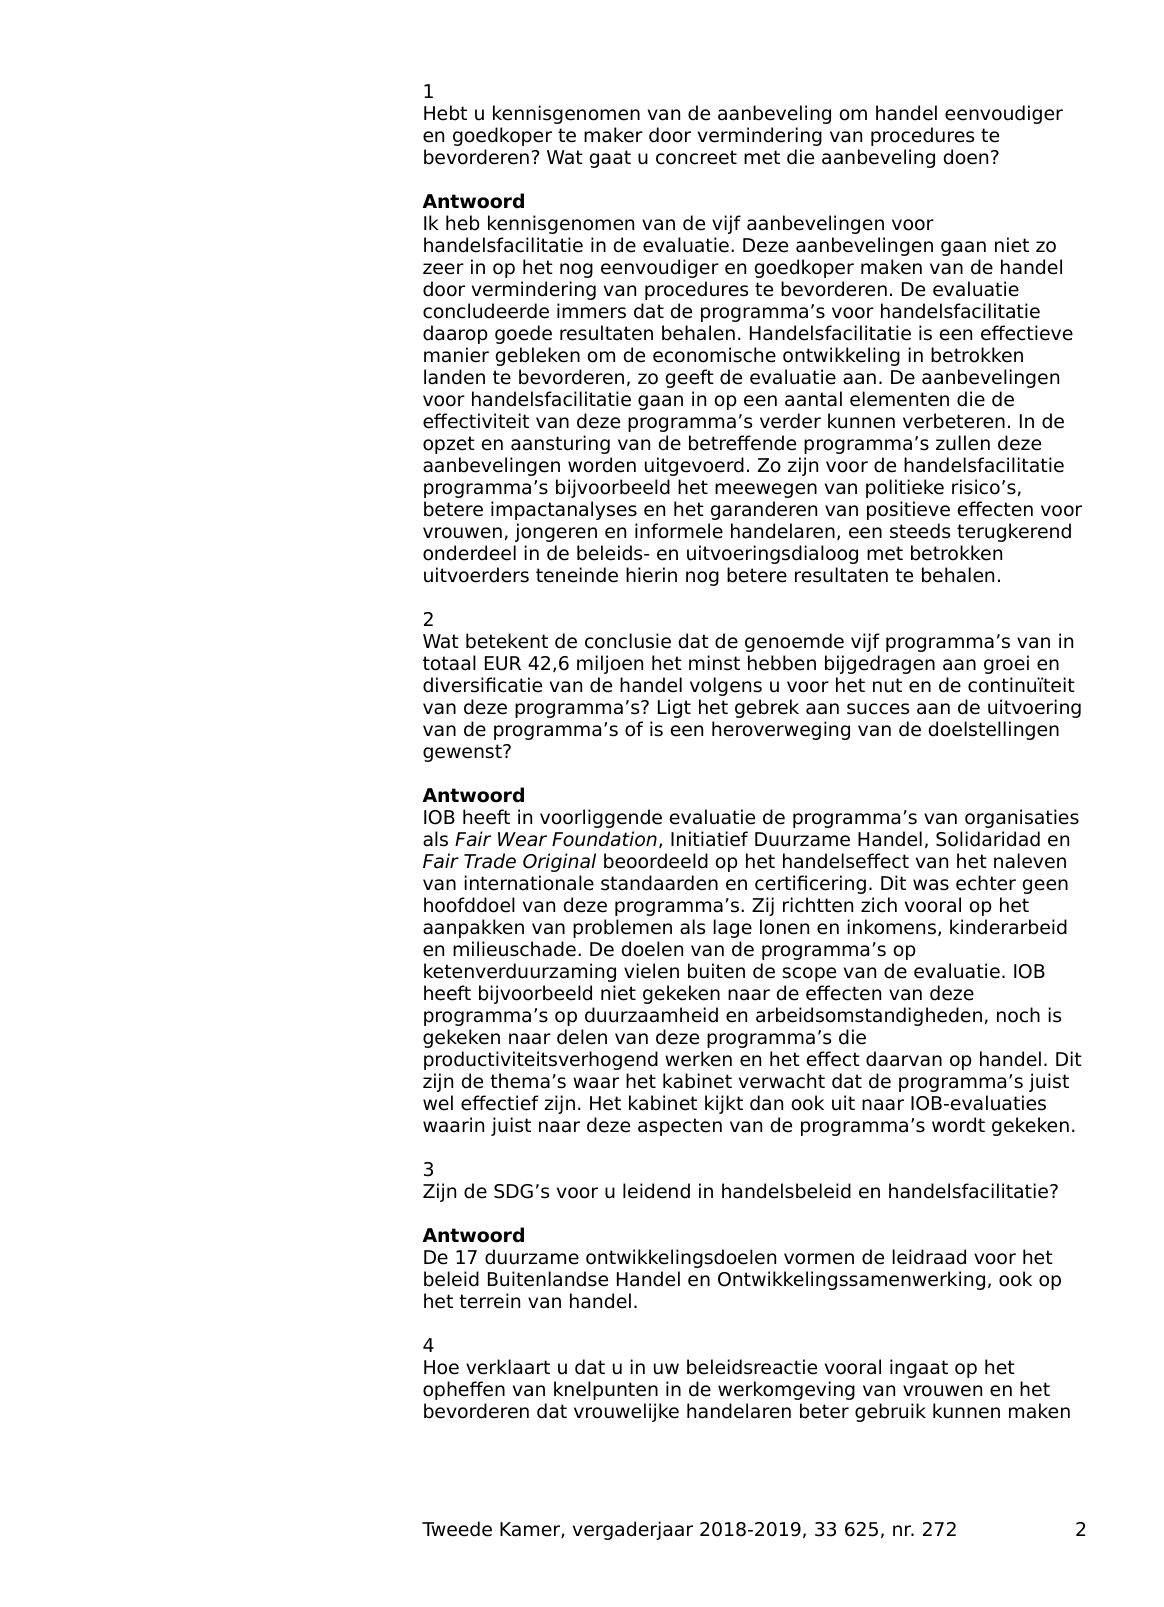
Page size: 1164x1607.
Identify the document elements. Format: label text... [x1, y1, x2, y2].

text 4 [422, 1335, 1087, 1357]
text Wat betekent de conclusie dat de genoemde vijf programma’s van in totaal EUR 42,6 miljoen het minst hebben bijgedragen aan groei en diversificatie van de handel volgens u voor het nut en de continuïteit van deze programma’s? Ligt het gebrek aan succes aan de uitvoering van de programma’s of is een heroverweging van de doelstellingen gewenst? [422, 631, 1087, 763]
text 3 [422, 1159, 1087, 1181]
text De 17 duurzame ontwikkelingsdoelen vormen de leidraad voor het beleid Buitenlandse Handel en Ontwikkelingssamenwerking, ook op het terrein van handel. [422, 1247, 1087, 1313]
text IOB heeft in voorliggende evaluatie de programma’s van organisaties als Fair Wear Foundation, Initiatief Duurzame Handel, Solidaridad en Fair Trade Original beoordeeld op het handelseffect van het naleven van internationale standaarden en certificering. Dit was echter geen hoofddoel van deze programma’s. Zij richtten zich vooral op het aanpakken van problemen als lage lonen en inkomens, kinderarbeid en milieuschade. De doelen van de programma’s op ketenverduurzaming vielen buiten de scope van de evaluatie. IOB heeft bijvoorbeeld niet gekeken naar de effecten van deze programma’s op duurzaamheid en arbeidsomstandigheden, noch is gekeken naar delen van deze programma’s die productiviteitsverhogend werken en het effect daarvan op handel. Dit zijn de thema’s waar het kabinet verwacht dat de programma’s juist wel effectief zijn. Het kabinet kijkt dan ook uit naar IOB-evaluaties waarin juist naar deze aspecten van de programma’s wordt gekeken. [422, 807, 1087, 1137]
text Antwoord [422, 785, 1087, 807]
text Hebt u kennisgenomen van de aanbeveling om handel eenvoudiger en goedkoper te maker door vermindering van procedures te bevorderen? Wat gaat u concreet met die aanbeveling doen? [422, 103, 1087, 169]
text Zijn de SDG’s voor u leidend in handelsbeleid en handelsfacilitatie? [422, 1181, 1087, 1203]
text Hoe verklaart u dat u in uw beleidsreactie vooral ingaat op het opheffen van knelpunten in de werkomgeving van vrouwen en het bevorderen dat vrouwelijke handelaren beter gebruik kunnen maken [422, 1357, 1087, 1423]
text 1 [422, 81, 1087, 103]
text Antwoord [422, 191, 1087, 213]
text Ik heb kennisgenomen van de vijf aanbevelingen voor handelsfacilitatie in de evaluatie. Deze aanbevelingen gaan niet zo zeer in op het nog eenvoudiger en goedkoper maken van de handel door vermindering van procedures te bevorderen. De evaluatie concludeerde immers dat de programma’s voor handelsfacilitatie daarop goede resultaten behalen. Handelsfacilitatie is een effectieve manier gebleken om de economische ontwikkeling in betrokken landen te bevorderen, zo geeft de evaluatie aan. De aanbevelingen voor handelsfacilitatie gaan in op een aantal elementen die de effectiviteit van deze programma’s verder kunnen verbeteren. In de opzet en aansturing van de betreffende programma’s zullen deze aanbevelingen worden uitgevoerd. Zo zijn voor de handelsfacilitatie programma’s bijvoorbeeld het meewegen van politieke risico’s, betere impactanalyses en het garanderen van positieve effecten voor vrouwen, jongeren en informele handelaren, een steeds terugkerend onderdeel in de beleids- en uitvoeringsdialoog met betrokken uitvoerders teneinde hierin nog betere resultaten te behalen. [422, 213, 1087, 587]
text Antwoord [422, 1225, 1087, 1247]
text 2 [422, 609, 1087, 631]
